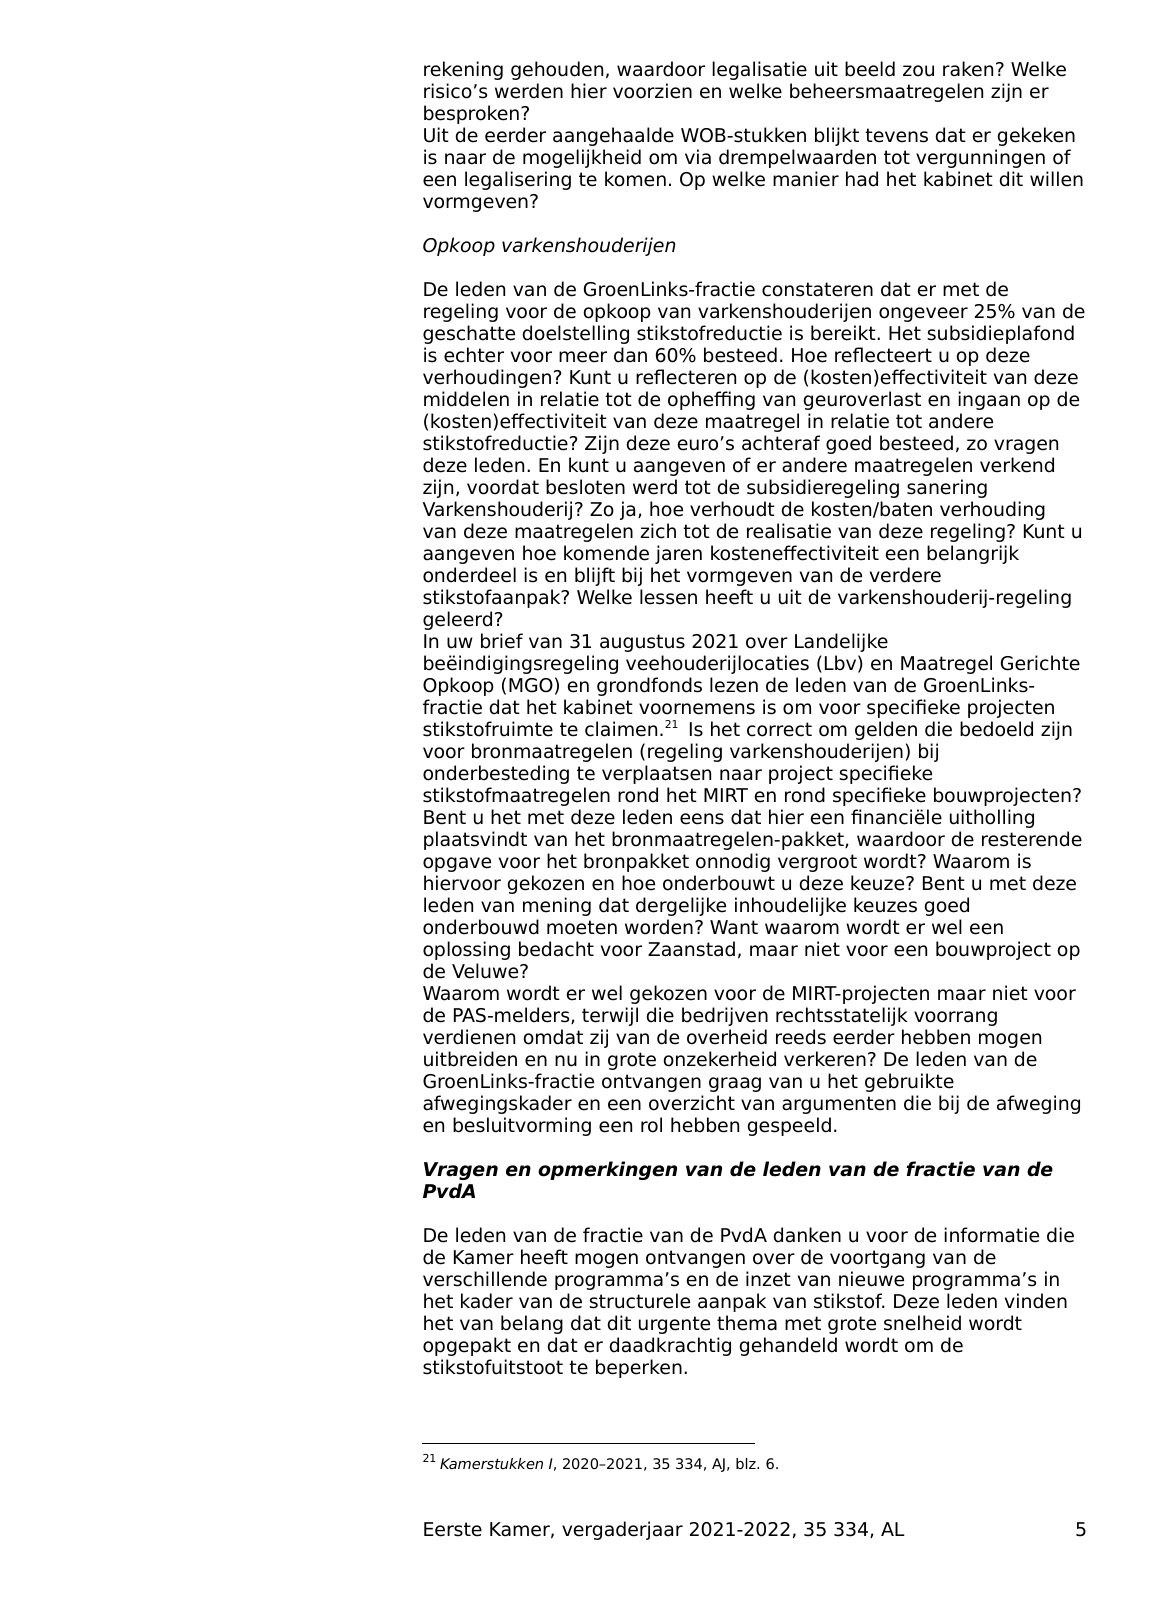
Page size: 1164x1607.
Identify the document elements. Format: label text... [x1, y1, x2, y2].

text De leden van de GroenLinks-fractie constateren dat er met de regeling voor de opkoop van varkenshouderijen ongeveer 25% van de geschatte doelstelling stikstofreductie is bereikt. Het subsidieplafond is echter voor meer dan 60% besteed. Hoe reflecteert u op deze verhoudingen? Kunt u reflecteren op de (kosten)effectiviteit van deze middelen in relatie tot de opheffing van geuroverlast en ingaan op de (kosten)effectiviteit van deze maatregel in relatie tot andere stikstofreductie? Zijn deze euro’s achteraf goed besteed, zo vragen deze leden. En kunt u aangeven of er andere maatregelen verkend zijn, voordat besloten werd tot de subsidieregeling sanering Varkenshouderij? Zo ja, hoe verhoudt de kosten/baten verhouding van deze maatregelen zich tot de realisatie van deze regeling? Kunt u aangeven hoe komende jaren kosteneffectiviteit een belangrijk onderdeel is en blijft bij het vormgeven van de verdere stikstofaanpak? Welke lessen heeft u uit de varkenshouderij-regeling geleerd? [422, 279, 1087, 631]
text De leden van de fractie van de PvdA danken u voor de informatie die de Kamer heeft mogen ontvangen over de voortgang van de verschillende programma’s en de inzet van nieuwe programma’s in het kader van de structurele aanpak van stikstof. Deze leden vinden het van belang dat dit urgente thema met grote snelheid wordt opgepakt en dat er daadkrachtig gehandeld wordt om de stikstofuitstoot te beperken. [422, 1225, 1087, 1379]
text In uw brief van 31 augustus 2021 over Landelijke beëindigingsregeling veehouderijlocaties (Lbv) en Maatregel Gerichte Opkoop (MGO) en grondfonds lezen de leden van de GroenLinks-fractie dat het kabinet voornemens is om voor specifieke projecten stikstofruimte te claimen. Is het correct om gelden die bedoeld zijn voor bronmaatregelen (regeling varkenshouderijen) bij onderbesteding te verplaatsen naar project specifieke stikstofmaatregelen rond het MIRT en rond specifieke bouwprojecten? Bent u het met deze leden eens dat hier een financiële uitholling plaatsvindt van het bronmaatregelen-pakket, waardoor de resterende opgave voor het bronpakket onnodig vergroot wordt? Waarom is hiervoor gekozen en hoe onderbouwt u deze keuze? Bent u met deze leden van mening dat dergelijke inhoudelijke keuzes goed onderbouwd moeten worden? Want waarom wordt er wel een oplossing bedacht voor Zaanstad, maar niet voor een bouwproject op de Veluwe? [422, 631, 1087, 983]
text Waarom wordt er wel gekozen voor de MIRT-projecten maar niet voor de PAS-melders, terwijl die bedrijven rechtsstatelijk voorrang verdienen omdat zij van de overheid reeds eerder hebben mogen uitbreiden en nu in grote onzekerheid verkeren? De leden van de GroenLinks-fractie ontvangen graag van u het gebruikte afwegingskader en een overzicht van argumenten die bij de afweging en besluitvorming een rol hebben gespeeld. [422, 983, 1087, 1136]
text Kamerstukken I, 2020–2021, 35 334, AJ, blz. 6. [422, 1452, 1087, 1474]
subtitle Vragen en opmerkingen van de leden van de fractie van de PvdA [422, 1159, 1087, 1203]
text rekening gehouden, waardoor legalisatie uit beeld zou raken? Welke risico’s werden hier voorzien en welke beheersmaatregelen zijn er besproken? [422, 59, 1087, 125]
text Uit de eerder aangehaalde WOB-stukken blijkt tevens dat er gekeken is naar de mogelijkheid om via drempelwaarden tot vergunningen of een legalisering te komen. Op welke manier had het kabinet dit willen vormgeven? [422, 125, 1087, 213]
subtitle Opkoop varkenshouderijen [422, 235, 1087, 257]
